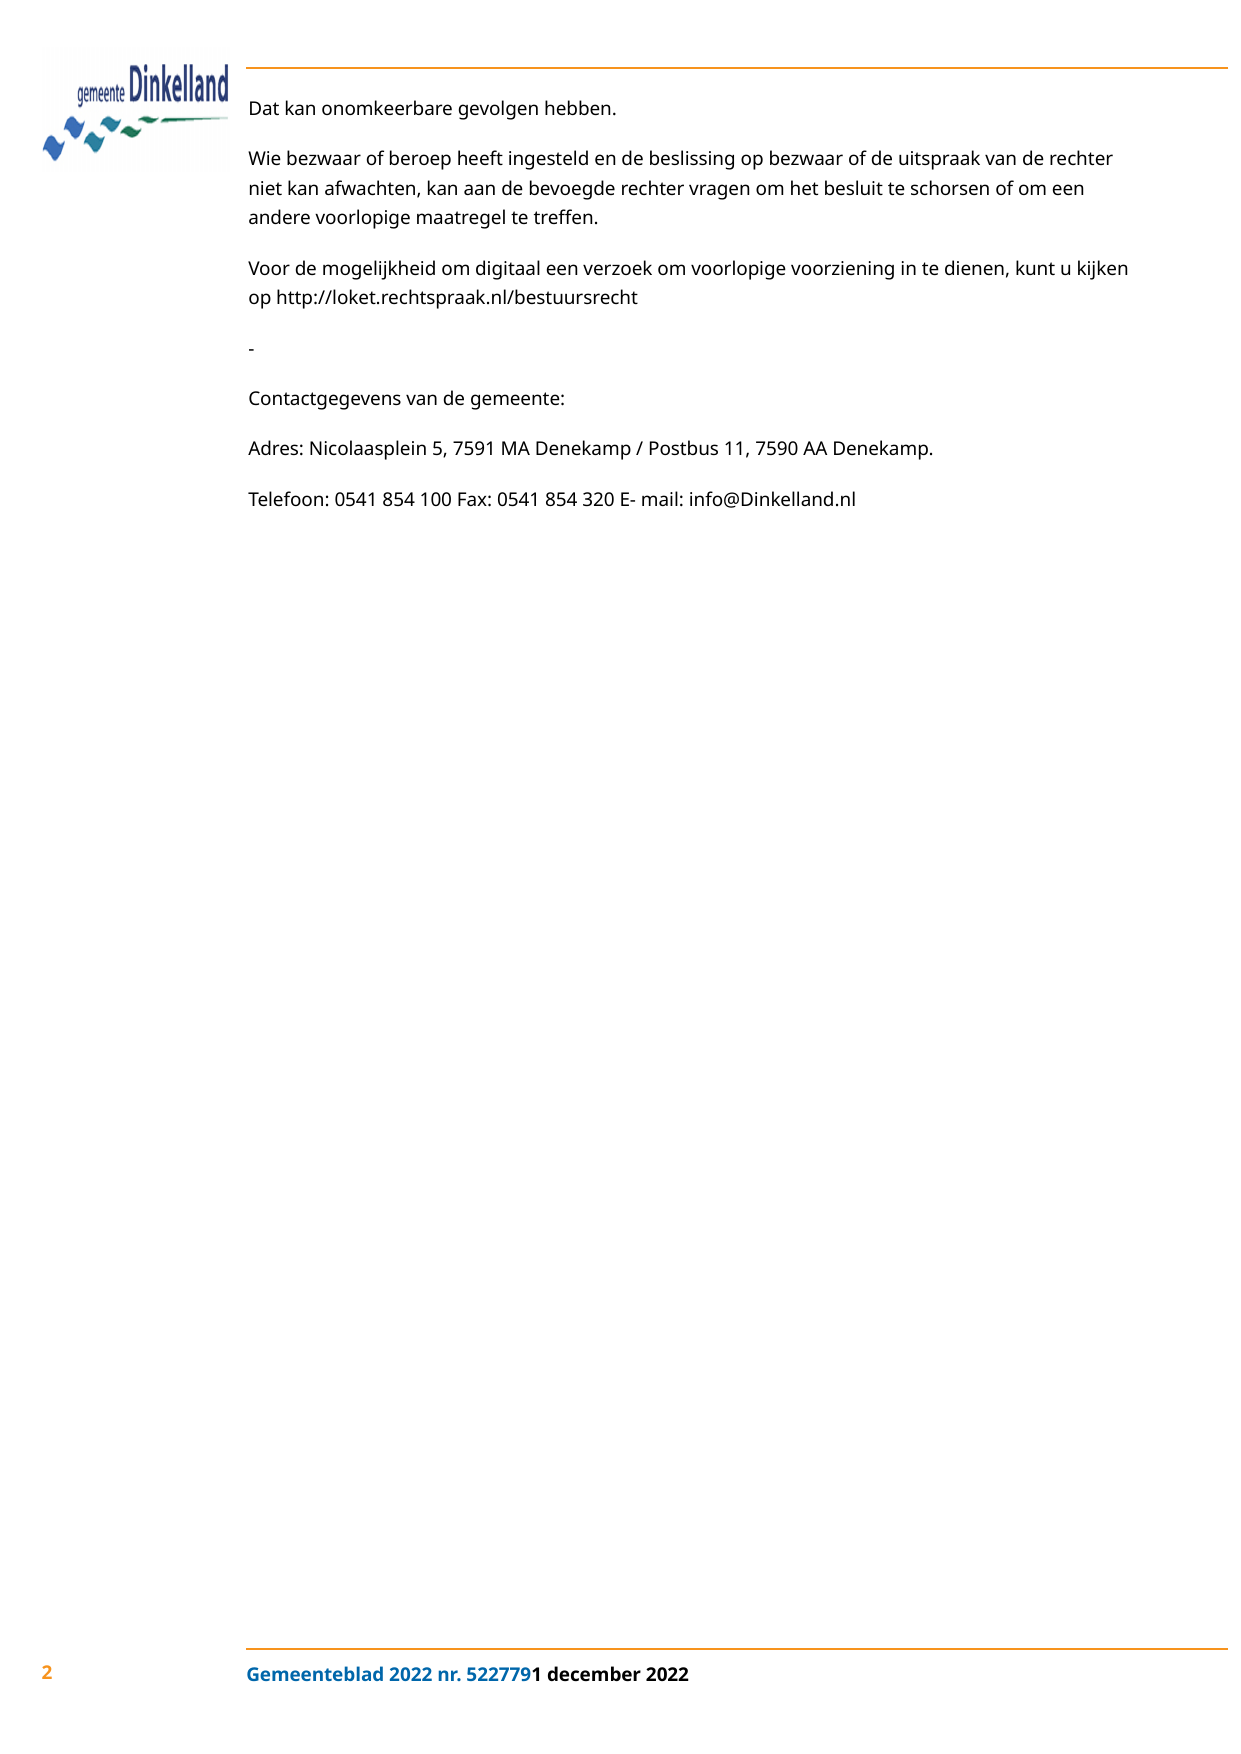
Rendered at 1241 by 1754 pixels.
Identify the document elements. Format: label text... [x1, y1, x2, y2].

text - [248, 335, 1152, 361]
text Wie bezwaar of beroep heeft ingesteld en de beslissing op bezwaar of de uitspraak van de rechter niet kan afwachten, kan aan de bevoegde rechter vragen om het besluit te schorsen of om een andere voorlopige maatregel te treffen. [248, 145, 1152, 230]
text Contactgegevens van de gemeente: [248, 385, 1152, 411]
text Dat kan onomkeerbare gevolgen hebben. [248, 95, 1152, 121]
text Adres: Nicolaasplein 5, 7591 MA Denekamp / Postbus 11, 7590 AA Denekamp. [248, 436, 1152, 461]
text Voor de mogelijkheid om digitaal een verzoek om voorlopige voorziening in te dienen, kunt u kijken op http://loket.rechtspraak.nl/bestuursrecht [248, 255, 1152, 310]
picture [41, 47, 231, 172]
text Telefoon: 0541 854 100 Fax: 0541 854 320 E- mail: info@Dinkelland.nl [248, 486, 1152, 512]
